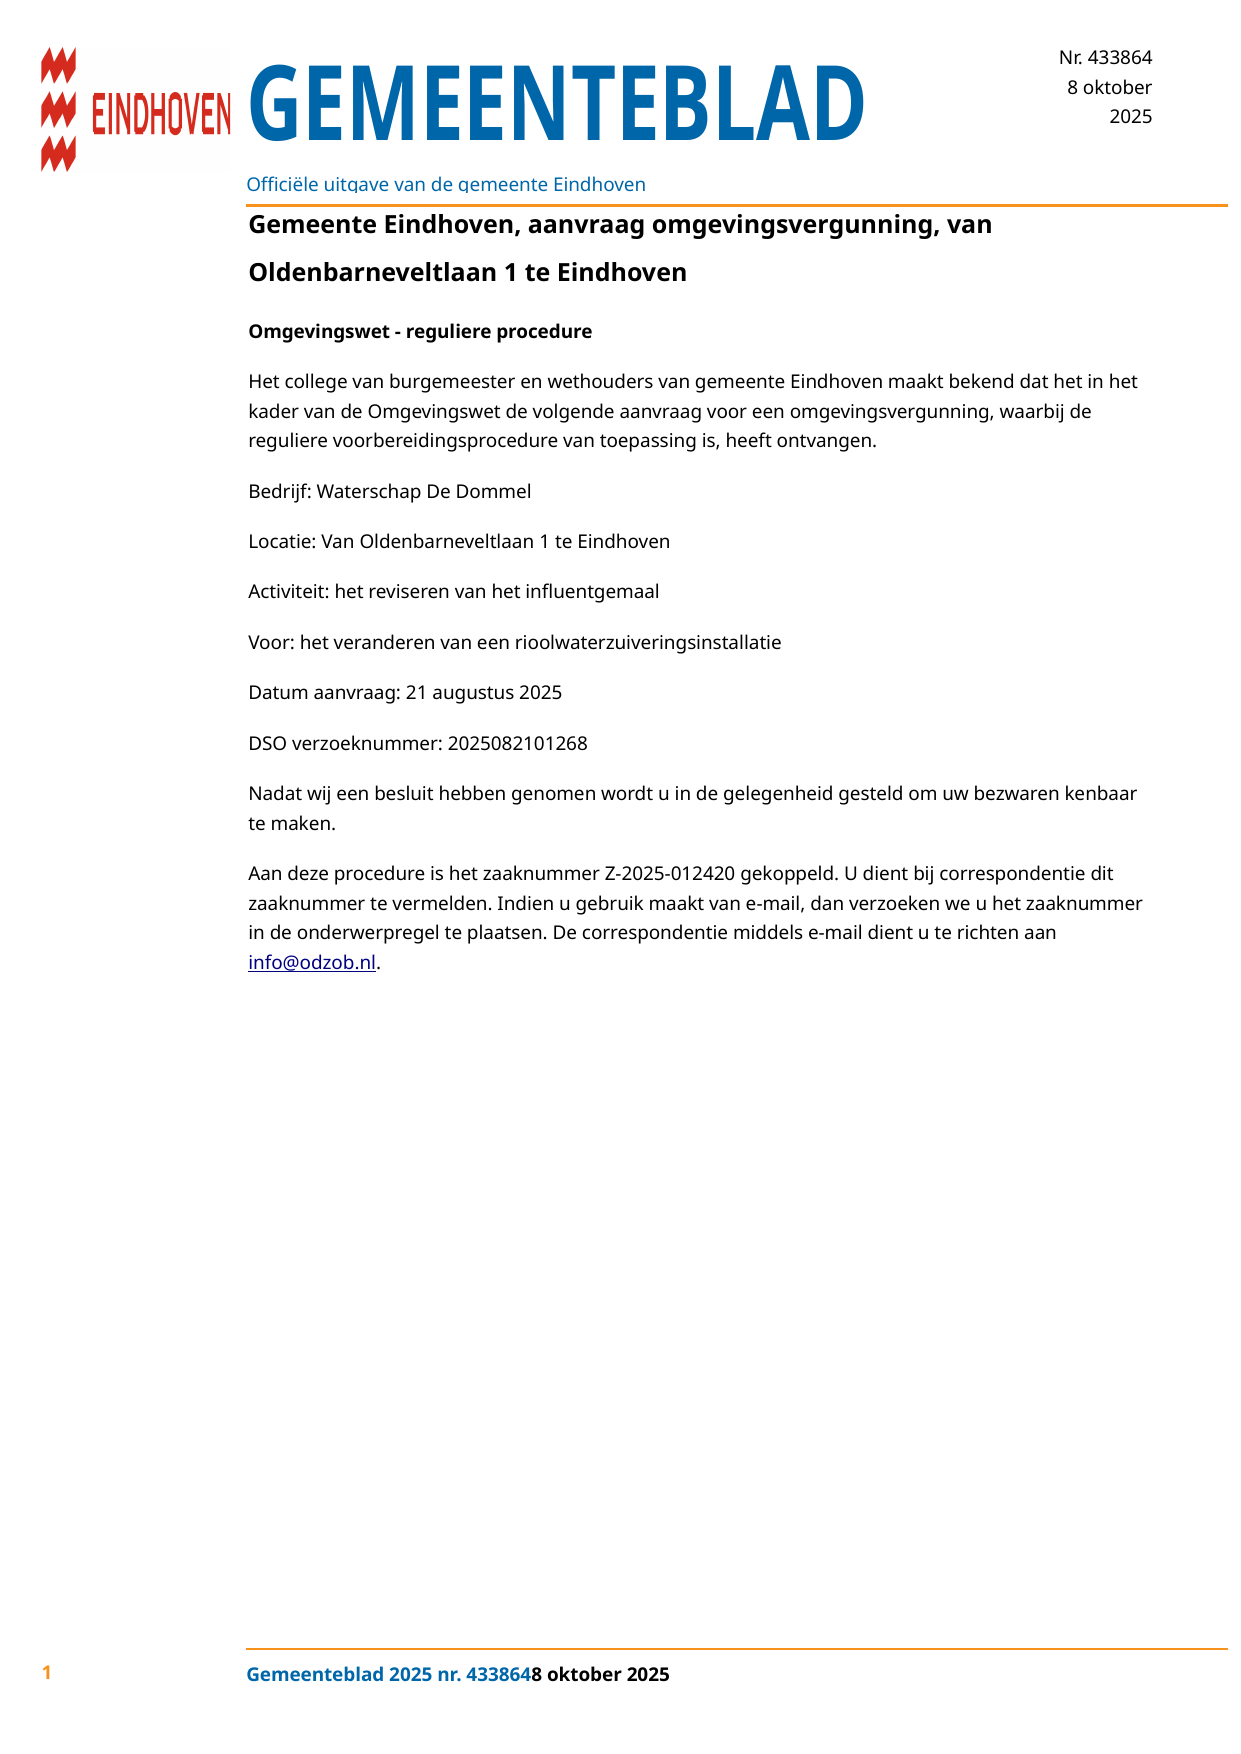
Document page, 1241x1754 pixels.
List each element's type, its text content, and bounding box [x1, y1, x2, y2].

text Omgevingswet - reguliere procedure [248, 318, 1152, 344]
text Aan deze procedure is het zaaknummer Z-2025-012420 gekoppeld. U dient bij correspondentie dit zaaknummer te vermelden. Indien u gebruik maakt van e-mail, dan verzoeken we u het zaaknummer in de onderwerpregel te plaatsen. De correspondentie middels e-mail dient u te richten aan info@odzob.nl. [248, 860, 1152, 975]
text Locatie: Van Oldenbarneveltlaan 1​ te Eindhoven [248, 528, 1152, 554]
text Het college van burgemeester en wethouders van gemeente Eindhoven maakt bekend dat het in het kader van de Omgevingswet de volgende aanvraag voor een omgevingsvergunning, waarbij de reguliere voorbereidingsprocedure van toepassing is, heeft ontvangen. [248, 368, 1152, 453]
text Bedrijf: Waterschap De Dommel [248, 478, 1152, 504]
text DSO verzoeknummer: 2025082101268 [248, 730, 1152, 756]
text Voor: het veranderen van een rioolwaterzuiveringsinstallatie [248, 629, 1152, 655]
text Nadat wij een besluit hebben genomen wordt u in de gelegenheid gesteld om uw bezwaren kenbaar te maken. [248, 780, 1152, 836]
text Gemeente Eindhoven, aanvraag omgevingsvergunning, van Oldenbarneveltlaan 1​ te Eindhoven [248, 207, 1152, 288]
text Activiteit: het reviseren van het influentgemaal [248, 579, 1152, 604]
text Datum aanvraag: 21 augustus 2025 [248, 679, 1152, 705]
picture [41, 47, 231, 172]
